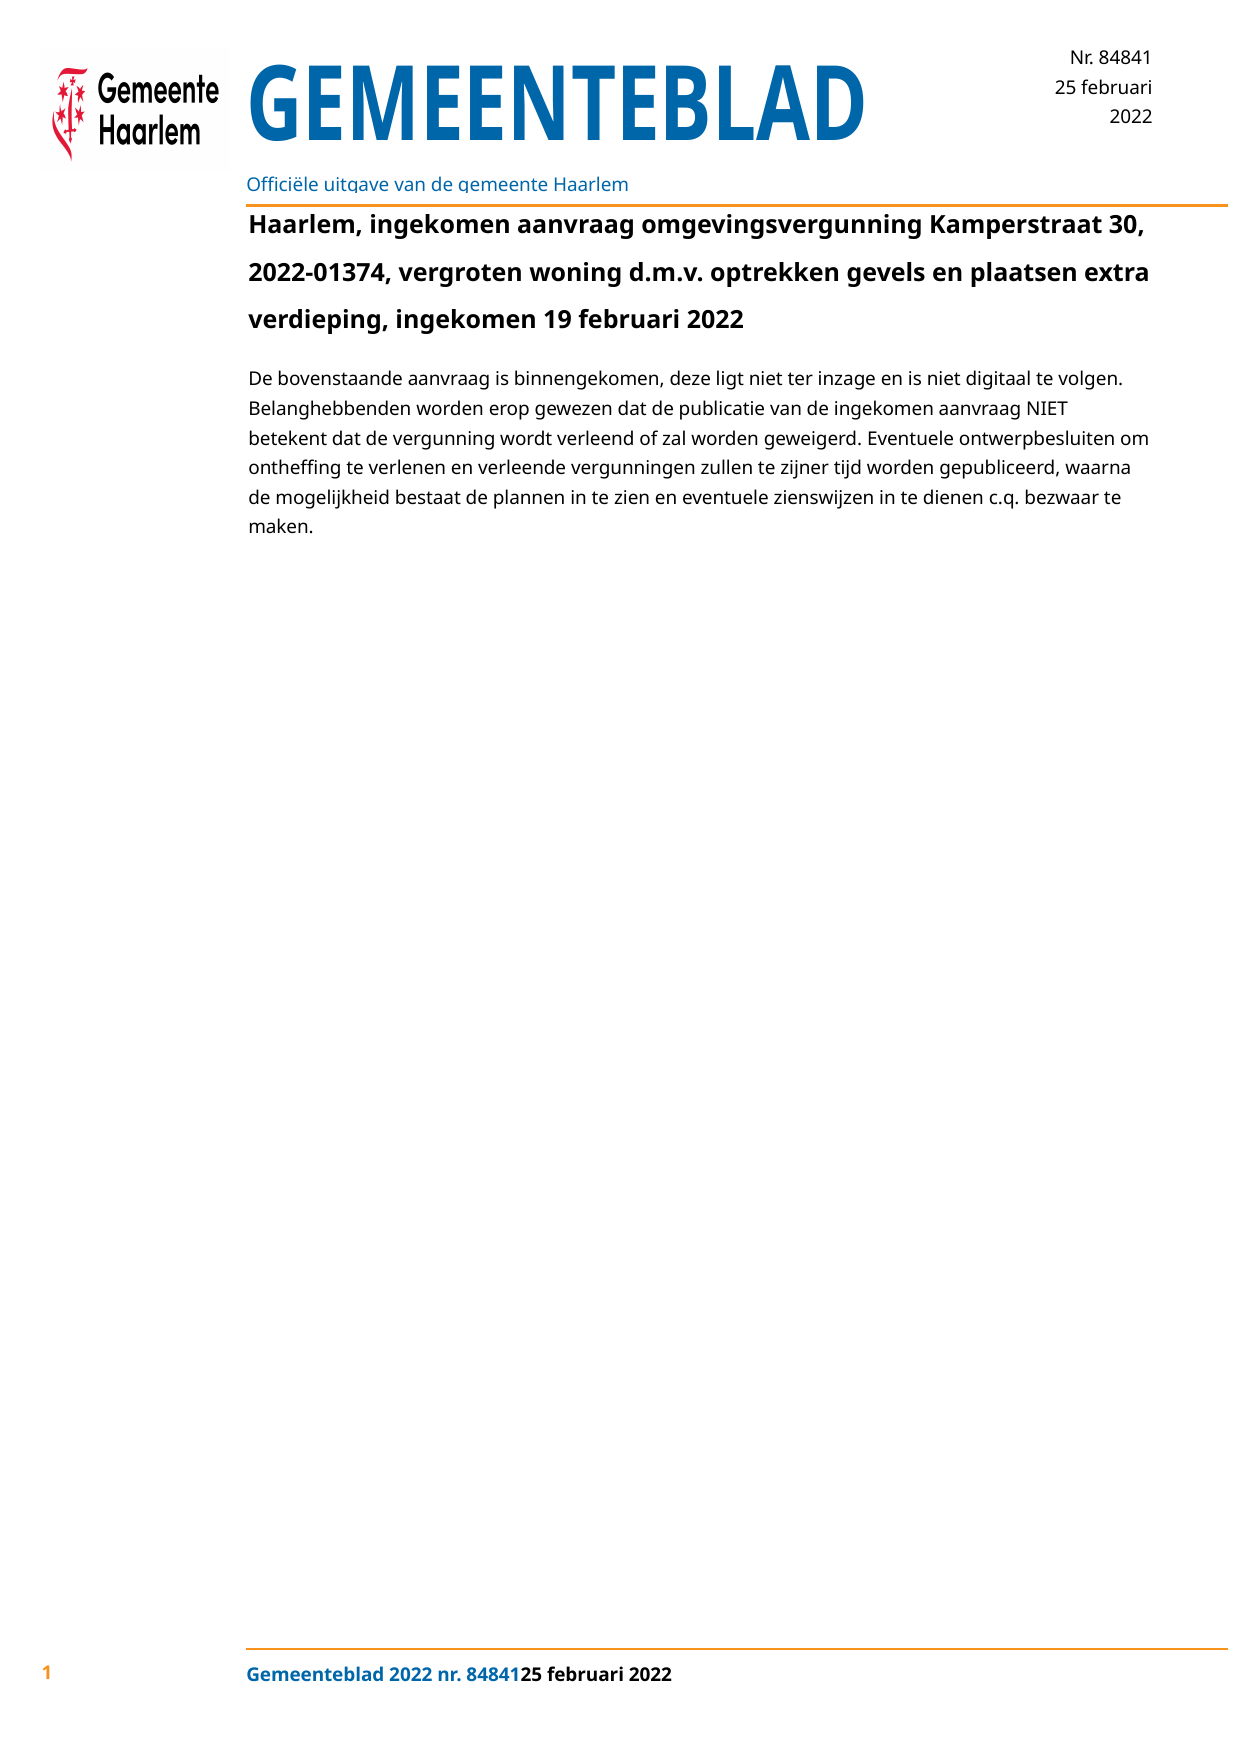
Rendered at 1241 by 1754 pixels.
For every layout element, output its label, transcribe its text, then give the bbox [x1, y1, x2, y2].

text De bovenstaande aanvraag is binnengekomen, deze ligt niet ter inzage en is niet digitaal te volgen. Belanghebbenden worden erop gewezen dat de publicatie van de ingekomen aanvraag NIET betekent dat de vergunning wordt verleend of zal worden geweigerd. Eventuele ontwerpbesluiten om ontheffing te verlenen en verleende vergunningen zullen te zijner tijd worden gepubliceerd, waarna de mogelijkheid bestaat de plannen in te zien en eventuele zienswijzen in te dienen c.q. bezwaar te maken. [248, 366, 1152, 539]
text Haarlem, ingekomen aanvraag omgevingsvergunning Kamperstraat 30, 2022-01374, vergroten woning d.m.v. optrekken gevels en plaatsen extra verdieping, ingekomen 19 februari 2022 [248, 207, 1152, 336]
picture [41, 47, 231, 172]
